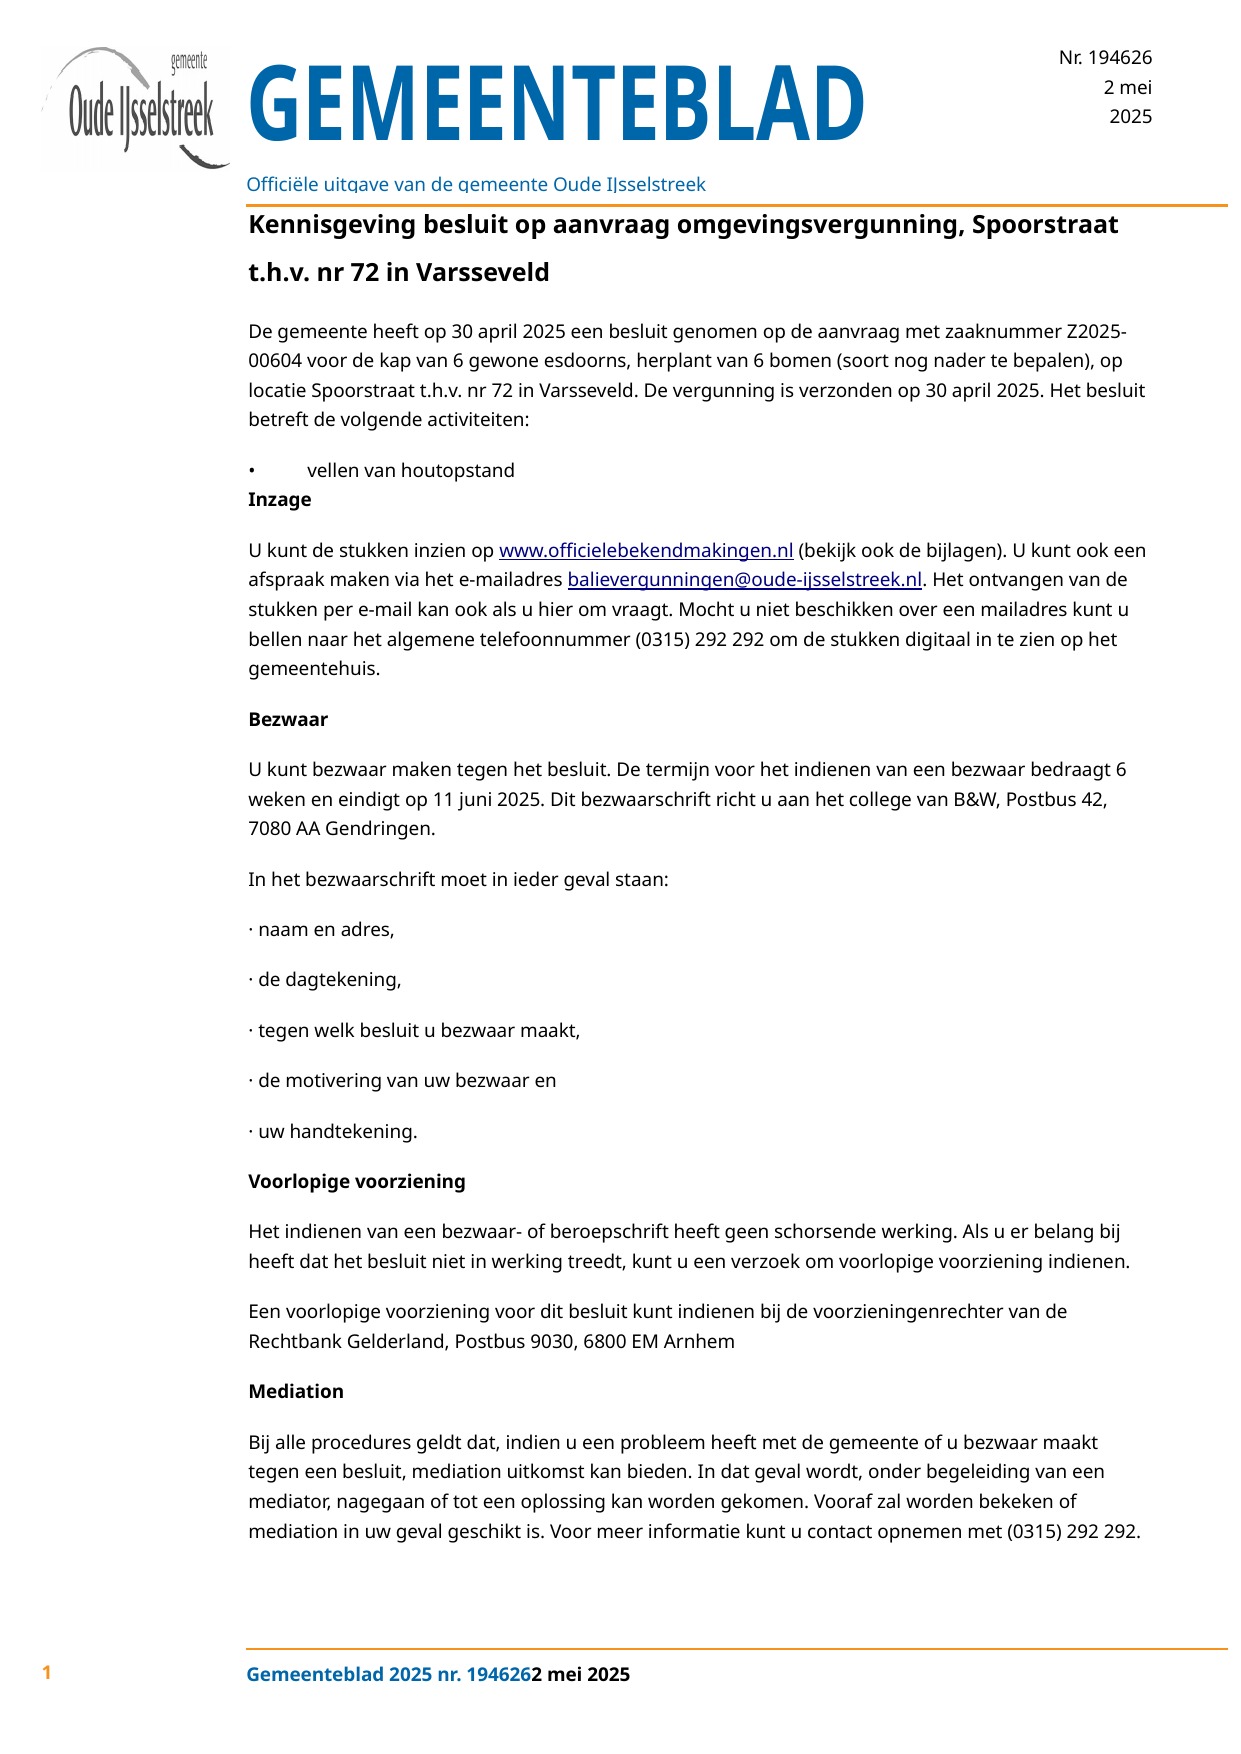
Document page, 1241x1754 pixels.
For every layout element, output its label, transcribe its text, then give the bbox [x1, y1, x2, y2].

text · tegen welk besluit u bezwaar maakt, [248, 1017, 1152, 1043]
text U kunt de stukken inzien op www.officielebekendmakingen.nl (bekijk ook de bijlagen). U kunt ook een afspraak maken via het e-mailadres balievergunningen@oude-ijsselstreek.nl. Het ontvangen van de stukken per e-mail kan ook als u hier om vraagt. Mocht u niet beschikken over een mailadres kunt u bellen naar het algemene telefoonnummer (0315) 292 292 om de stukken digitaal in te zien op het gemeentehuis. [248, 537, 1152, 681]
list vellen van houtopstand [248, 457, 1152, 483]
text Bezwaar [248, 706, 1152, 732]
text Kennisgeving besluit op aanvraag omgevingsvergunning, Spoorstraat t.h.v. nr 72 in Varsseveld [248, 207, 1152, 288]
text De gemeente heeft op 30 april 2025 een besluit genomen op de aanvraag met zaaknummer Z2025-00604 voor de kap van 6 gewone esdoorns, herplant van 6 bomen (soort nog nader te bepalen), op locatie Spoorstraat t.h.v. nr 72 in Varsseveld. De vergunning is verzonden op 30 april 2025. Het besluit betreft de volgende activiteiten: [248, 318, 1152, 432]
text Bij alle procedures geldt dat, indien u een probleem heeft met de gemeente of u bezwaar maakt tegen een besluit, mediation uitkomst kan bieden. In dat geval wordt, onder begeleiding van een mediator, nagegaan of tot een oplossing kan worden gekomen. Vooraf zal worden bekeken of mediation in uw geval geschikt is. Voor meer informatie kunt u contact opnemen met (0315) 292 292. [248, 1429, 1152, 1544]
picture [41, 47, 231, 172]
text Voorlopige voorziening [248, 1168, 1152, 1194]
text · de dagtekening, [248, 967, 1152, 992]
text U kunt bezwaar maken tegen het besluit. De termijn voor het indienen van een bezwaar bedraagt 6 weken en eindigt op 11 juni 2025. Dit bezwaarschrift richt u aan het college van B&W, Postbus 42, 7080 AA Gendringen. [248, 756, 1152, 841]
text Een voorlopige voorziening voor dit besluit kunt indienen bij de voorzieningenrechter van de Rechtbank Gelderland, Postbus 9030, 6800 EM Arnhem [248, 1299, 1152, 1354]
text Mediation [248, 1379, 1152, 1404]
text In het bezwaarschrift moet in ieder geval staan: [248, 866, 1152, 892]
text · uw handtekening. [248, 1118, 1152, 1144]
text · naam en adres, [248, 916, 1152, 942]
text Het indienen van een bezwaar- of beroepschrift heeft geen schorsende werking. Als u er belang bij heeft dat het besluit niet in werking treedt, kunt u een verzoek om voorlopige voorziening indienen. [248, 1219, 1152, 1274]
text · de motivering van uw bezwaar en [248, 1067, 1152, 1093]
text Inzage [248, 487, 1152, 512]
